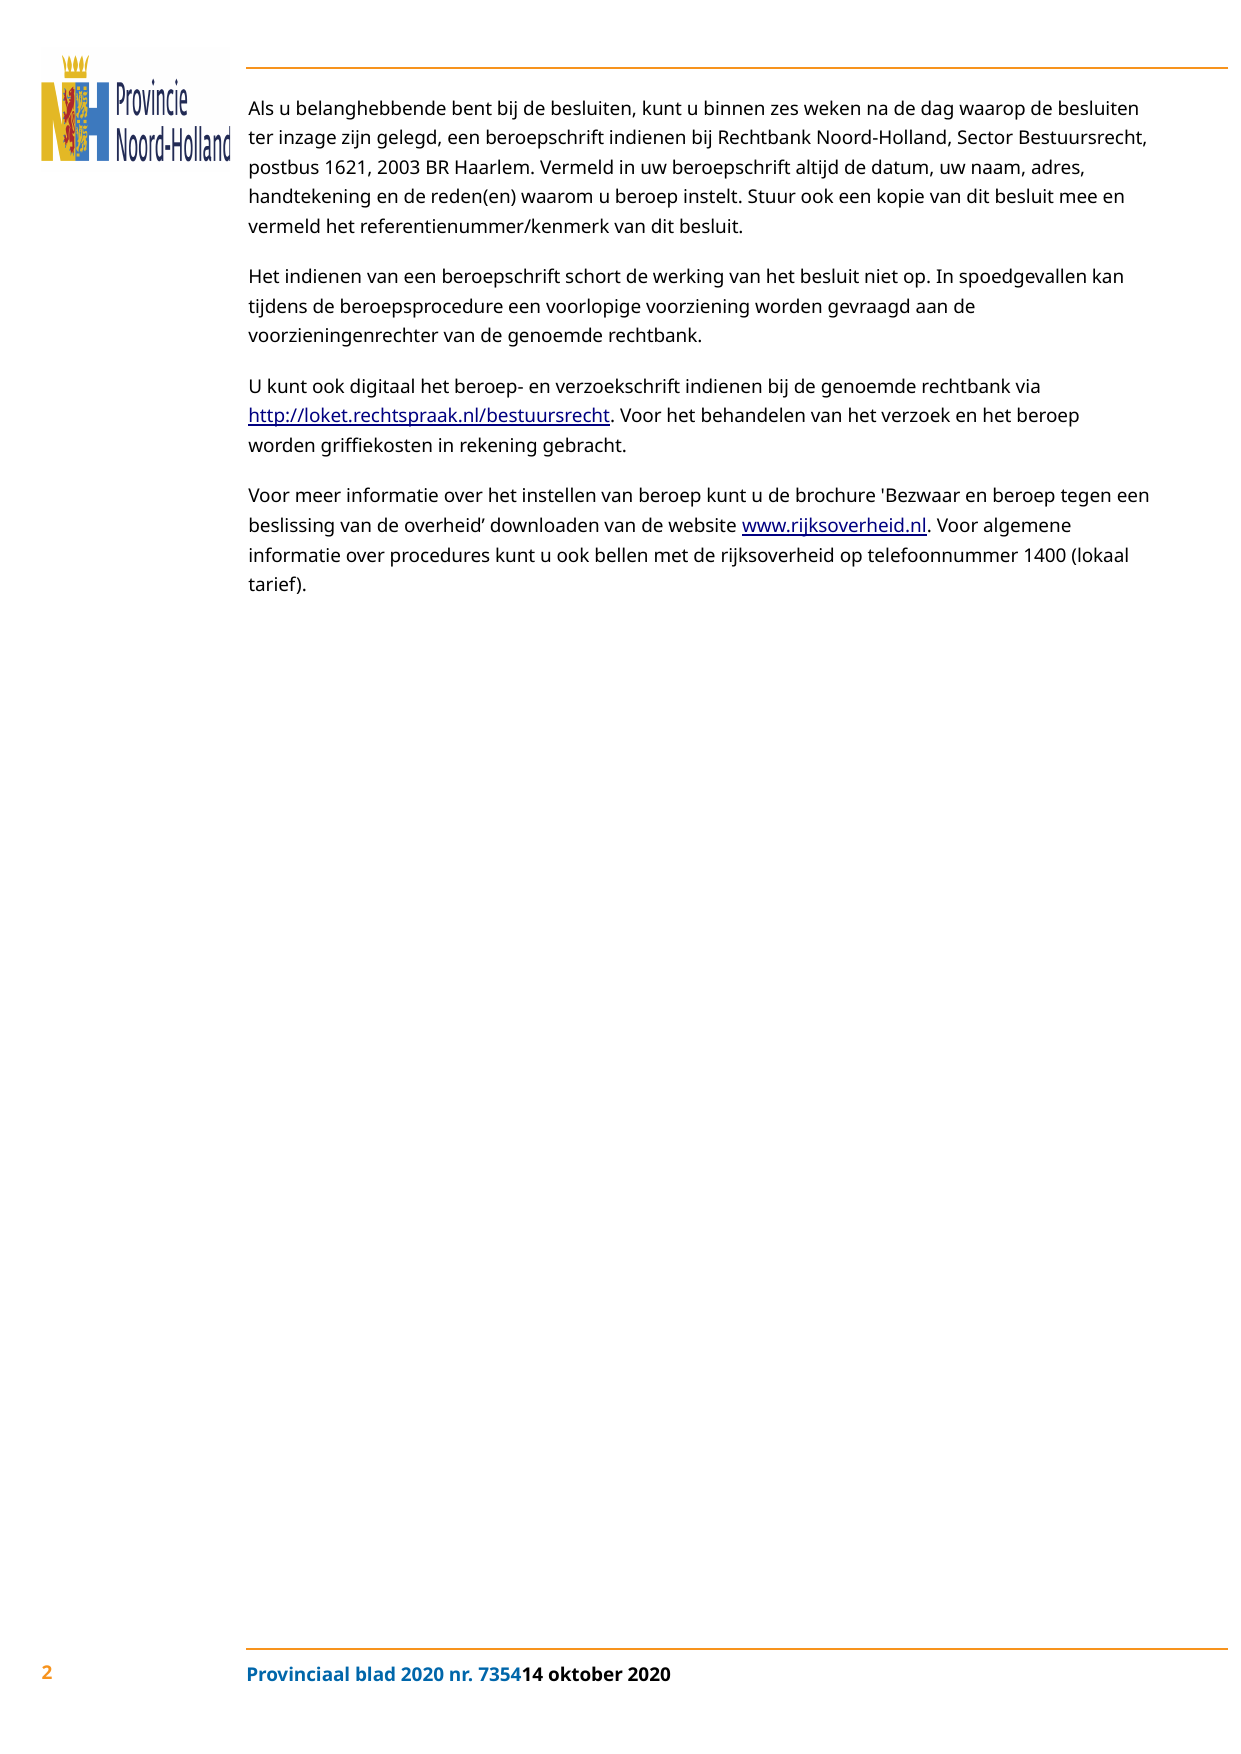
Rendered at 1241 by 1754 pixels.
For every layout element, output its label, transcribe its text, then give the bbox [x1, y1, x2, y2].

picture [41, 47, 231, 172]
text Voor meer informatie over het instellen van beroep kunt u de brochure 'Bezwaar en beroep tegen een beslissing van de overheid’ downloaden van de website www.rijksoverheid.nl. Voor algemene informatie over procedures kunt u ook bellen met de rijksoverheid op telefoonnummer 1400 (lokaal tarief). [248, 483, 1152, 597]
text Als u belanghebbende bent bij de besluiten, kunt u binnen zes weken na de dag waarop de besluiten ter inzage zijn gelegd, een beroepschrift indienen bij Rechtbank Noord-Holland, Sector Bestuursrecht, postbus 1621, 2003 BR Haarlem. Vermeld in uw beroepschrift altijd de datum, uw naam, adres, handtekening en de reden(en) waarom u beroep instelt. Stuur ook een kopie van dit besluit mee en vermeld het referentienummer/kenmerk van dit besluit. [248, 95, 1152, 239]
text Het indienen van een beroepschrift schort de werking van het besluit niet op. In spoedgevallen kan tijdens de beroepsprocedure een voorlopige voorziening worden gevraagd aan de voorzieningenrechter van de genoemde rechtbank. [248, 263, 1152, 348]
text U kunt ook digitaal het beroep- en verzoekschrift indienen bij de genoemde rechtbank via http://loket.rechtspraak.nl/bestuursrecht. Voor het behandelen van het verzoek en het beroep worden griffiekosten in rekening gebracht. [248, 373, 1152, 458]
